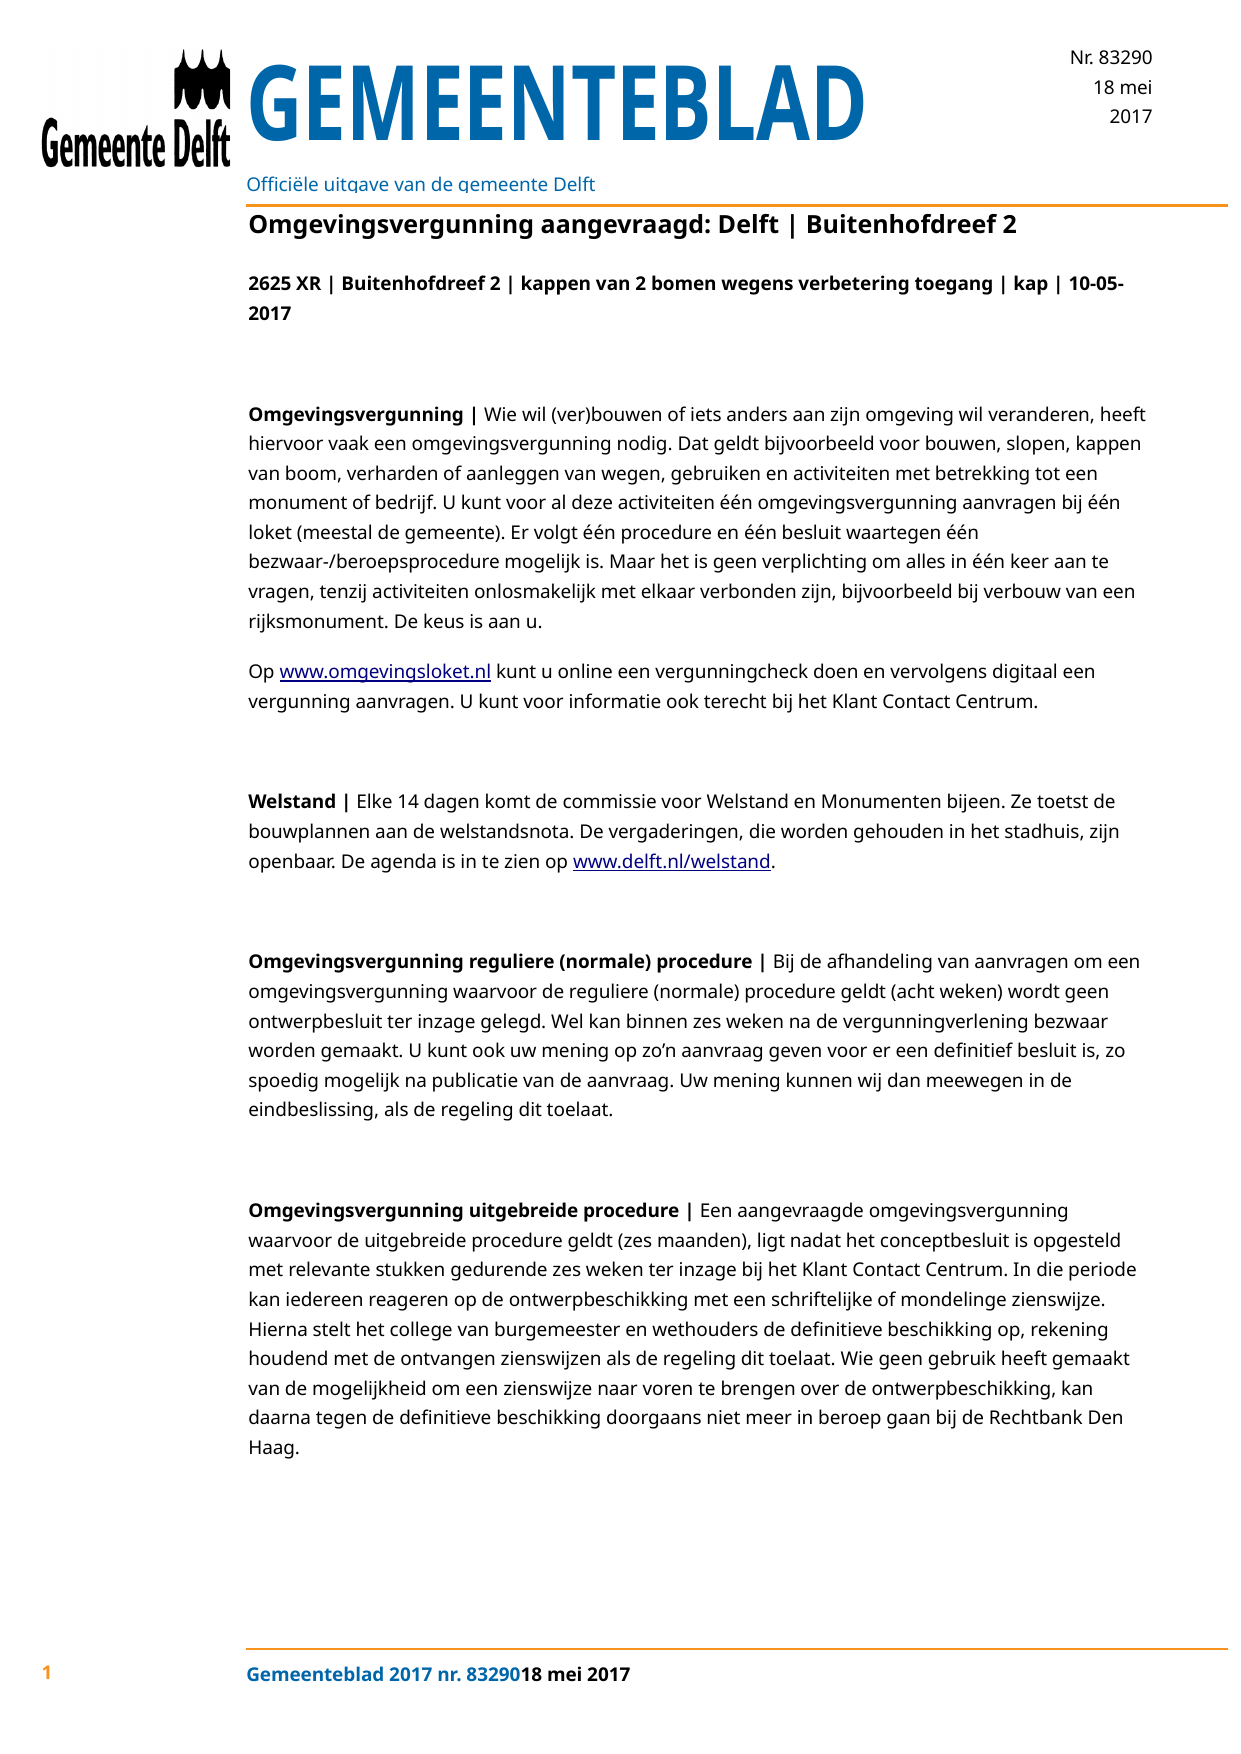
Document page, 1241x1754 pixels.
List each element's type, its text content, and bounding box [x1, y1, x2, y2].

text Welstand | Elke 14 dagen komt de commissie voor Welstand en Monumenten bijeen. Ze toetst de bouwplannen aan de welstandsnota. De vergaderingen, die worden gehouden in het stadhuis, zijn openbaar. De agenda is in te zien op www.delft.nl/welstand. [248, 789, 1152, 873]
text 2625 XR | Buitenhofdreef 2 | kappen van 2 bomen wegens verbetering toegang | kap | 10-05-2017 [248, 270, 1152, 326]
text Omgevingsvergunning uitgebreide procedure | Een aangevraagde omgevingsvergunning waarvoor de uitgebreide procedure geldt (zes maanden), ligt nadat het conceptbesluit is opgesteld met relevante stukken gedurende zes weken ter inzage bij het Klant Contact Centrum. In die periode kan iedereen reageren op de ontwerpbeschikking met een schriftelijke of mondelinge zienswijze. Hierna stelt het college van burgemeester en wethouders de definitieve beschikking op, rekening houdend met de ontvangen zienswijzen als de regeling dit toelaat. Wie geen gebruik heeft gemaakt van de mogelijkheid om een zienswijze naar voren te brengen over de ontwerpbeschikking, kan daarna tegen de definitieve beschikking doorgaans niet meer in beroep gaan bij de Rechtbank Den Haag. [248, 1197, 1152, 1460]
text Omgevingsvergunning | Wie wil (ver)bouwen of iets anders aan zijn omgeving wil veranderen, heeft hiervoor vaak een omgevingsvergunning nodig. Dat geldt bijvoorbeeld voor bouwen, slopen, kappen van boom, verharden of aanleggen van wegen, gebruiken en activiteiten met betrekking tot een monument of bedrijf. U kunt voor al deze activiteiten één omgevingsvergunning aanvragen bij één loket (meestal de gemeente). Er volgt één procedure en één besluit waartegen één bezwaar-/beroepsprocedure mogelijk is. Maar het is geen verplichting om alles in één keer aan te vragen, tenzij activiteiten onlosmakelijk met elkaar verbonden zijn, bijvoorbeeld bij verbouw van een rijksmonument. De keus is aan u. [248, 401, 1152, 633]
text Omgevingsvergunning aangevraagd: Delft | Buitenhofdreef 2 [248, 207, 1152, 241]
text Omgevingsvergunning reguliere (normale) procedure | Bij de afhandeling van aanvragen om een omgevingsvergunning waarvoor de reguliere (normale) procedure geldt (acht weken) wordt geen ontwerpbesluit ter inzage gelegd. Wel kan binnen zes weken na de vergunningverlening bezwaar worden gemaakt. U kunt ook uw mening op zo’n aanvraag geven voor er een definitief besluit is, zo spoedig mogelijk na publicatie van de aanvraag. Uw mening kunnen wij dan meewegen in de eindbeslissing, als de regeling dit toelaat. [248, 949, 1152, 1122]
picture [41, 47, 231, 172]
text Op www.omgevingsloket.nl kunt u online een vergunningcheck doen en vervolgens digitaal een vergunning aanvragen. U kunt voor informatie ook terecht bij het Klant Contact Centrum. [248, 658, 1152, 713]
